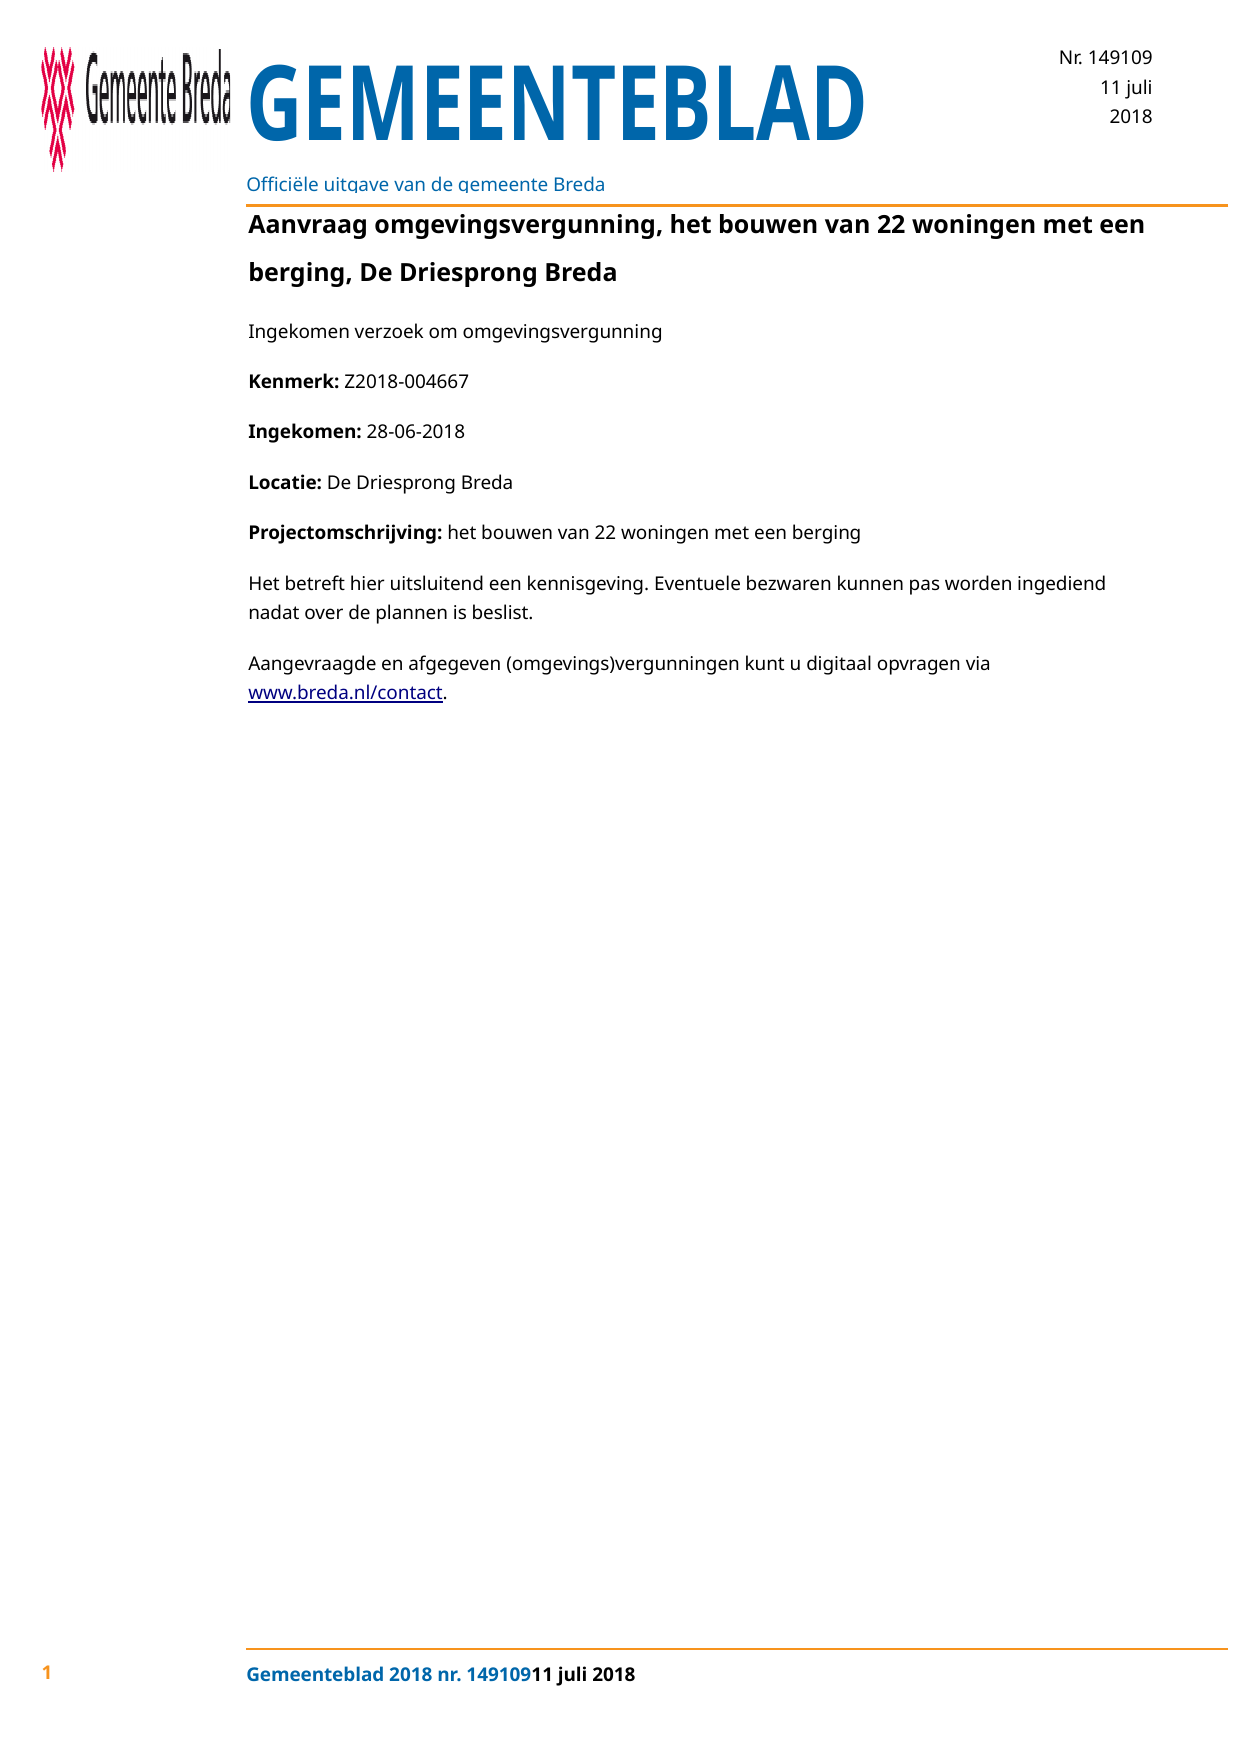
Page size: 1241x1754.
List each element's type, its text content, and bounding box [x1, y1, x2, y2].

text Ingekomen: 28-06-2018 [248, 419, 1152, 444]
picture [41, 47, 231, 172]
text Ingekomen verzoek om omgevingsvergunning [248, 318, 1152, 344]
text Projectomschrijving: het bouwen van 22 woningen met een berging [248, 519, 1152, 545]
text Aanvraag omgevingsvergunning, het bouwen van 22 woningen met een berging, De Driesprong Breda [248, 207, 1152, 288]
text Kenmerk: Z2018-004667 [248, 368, 1152, 394]
text Het betreft hier uitsluitend een kennisgeving. Eventuele bezwaren kunnen pas worden ingediend nadat over de plannen is beslist. [248, 570, 1152, 625]
text Locatie: De Driesprong Breda [248, 469, 1152, 495]
text Aangevraagde en afgegeven (omgevings)vergunningen kunt u digitaal opvragen via www.breda.nl/contact. [248, 650, 1152, 705]
